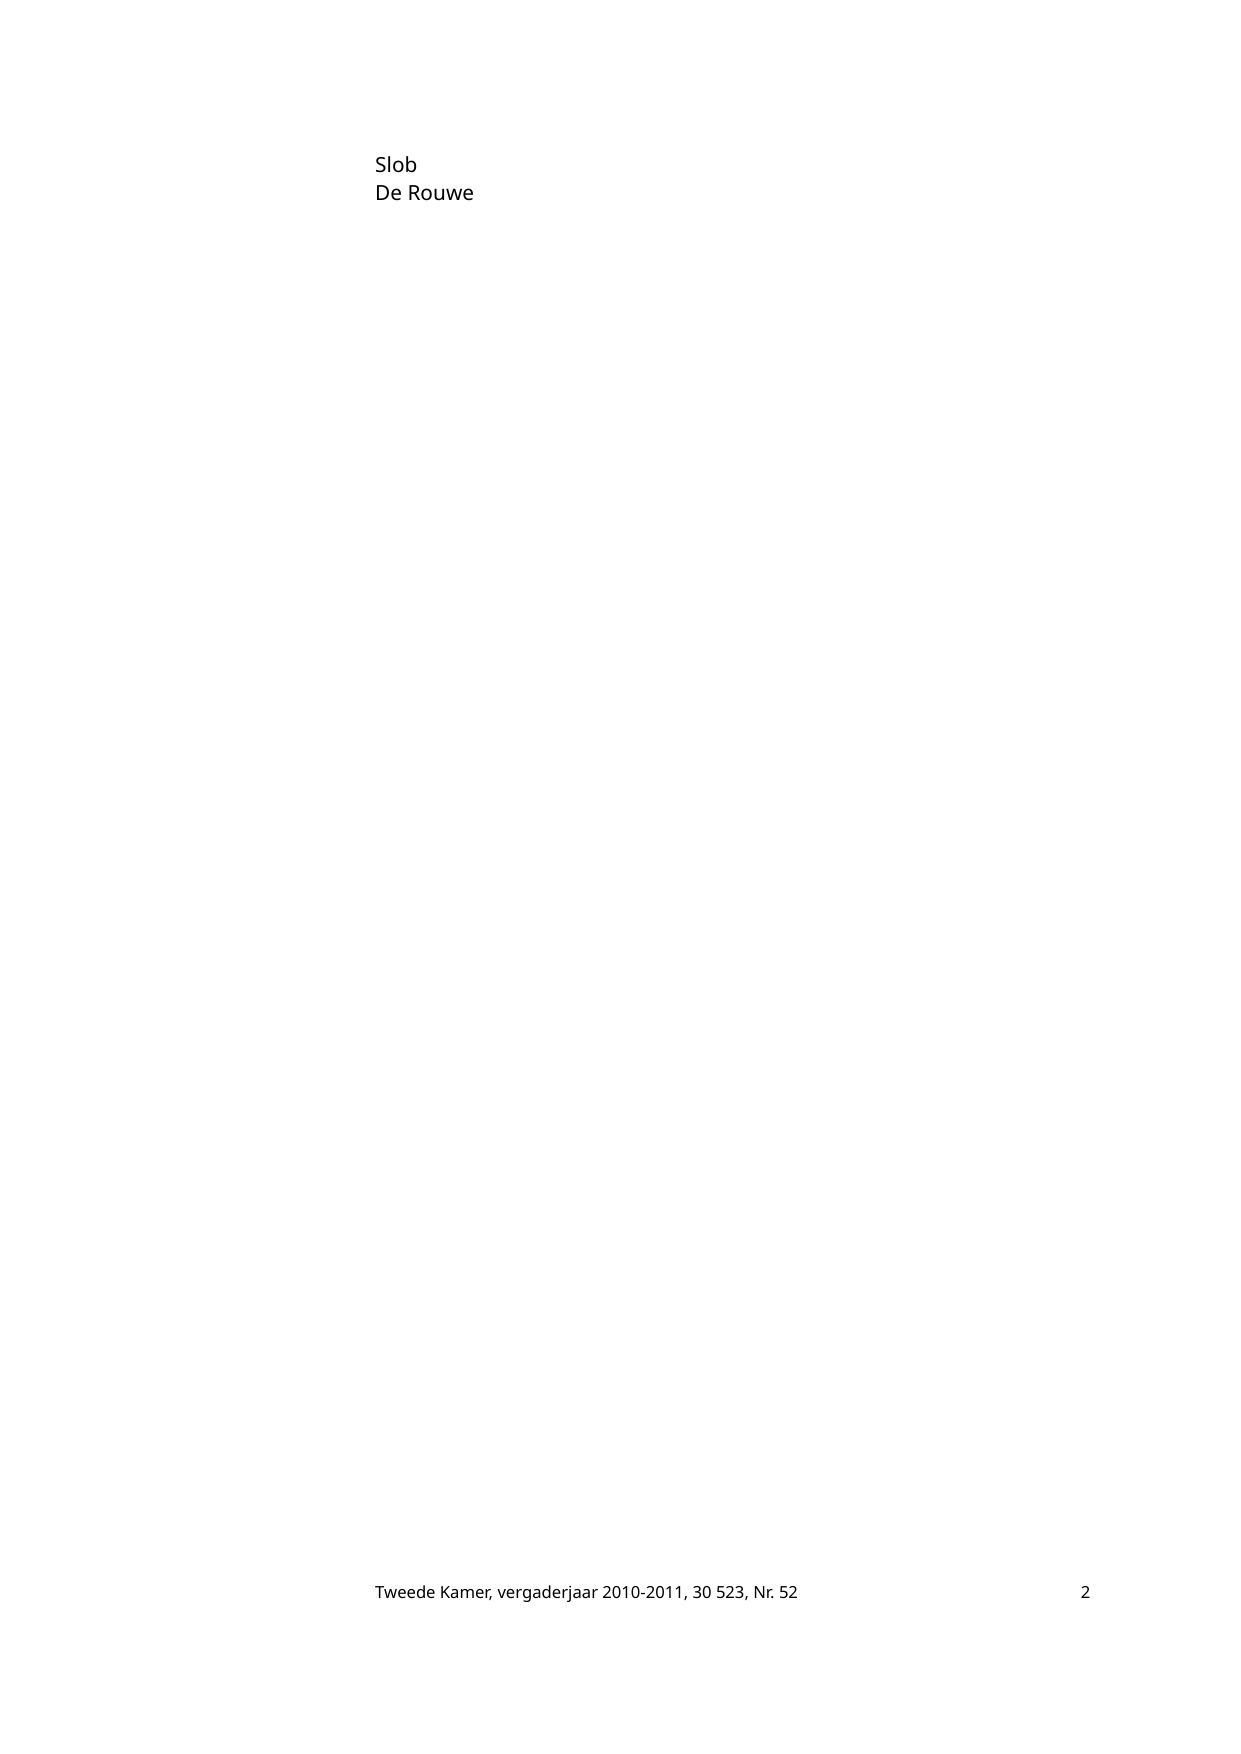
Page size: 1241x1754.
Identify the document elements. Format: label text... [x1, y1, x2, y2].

text Slob [375, 150, 1090, 178]
text De Rouwe [375, 178, 1090, 207]
